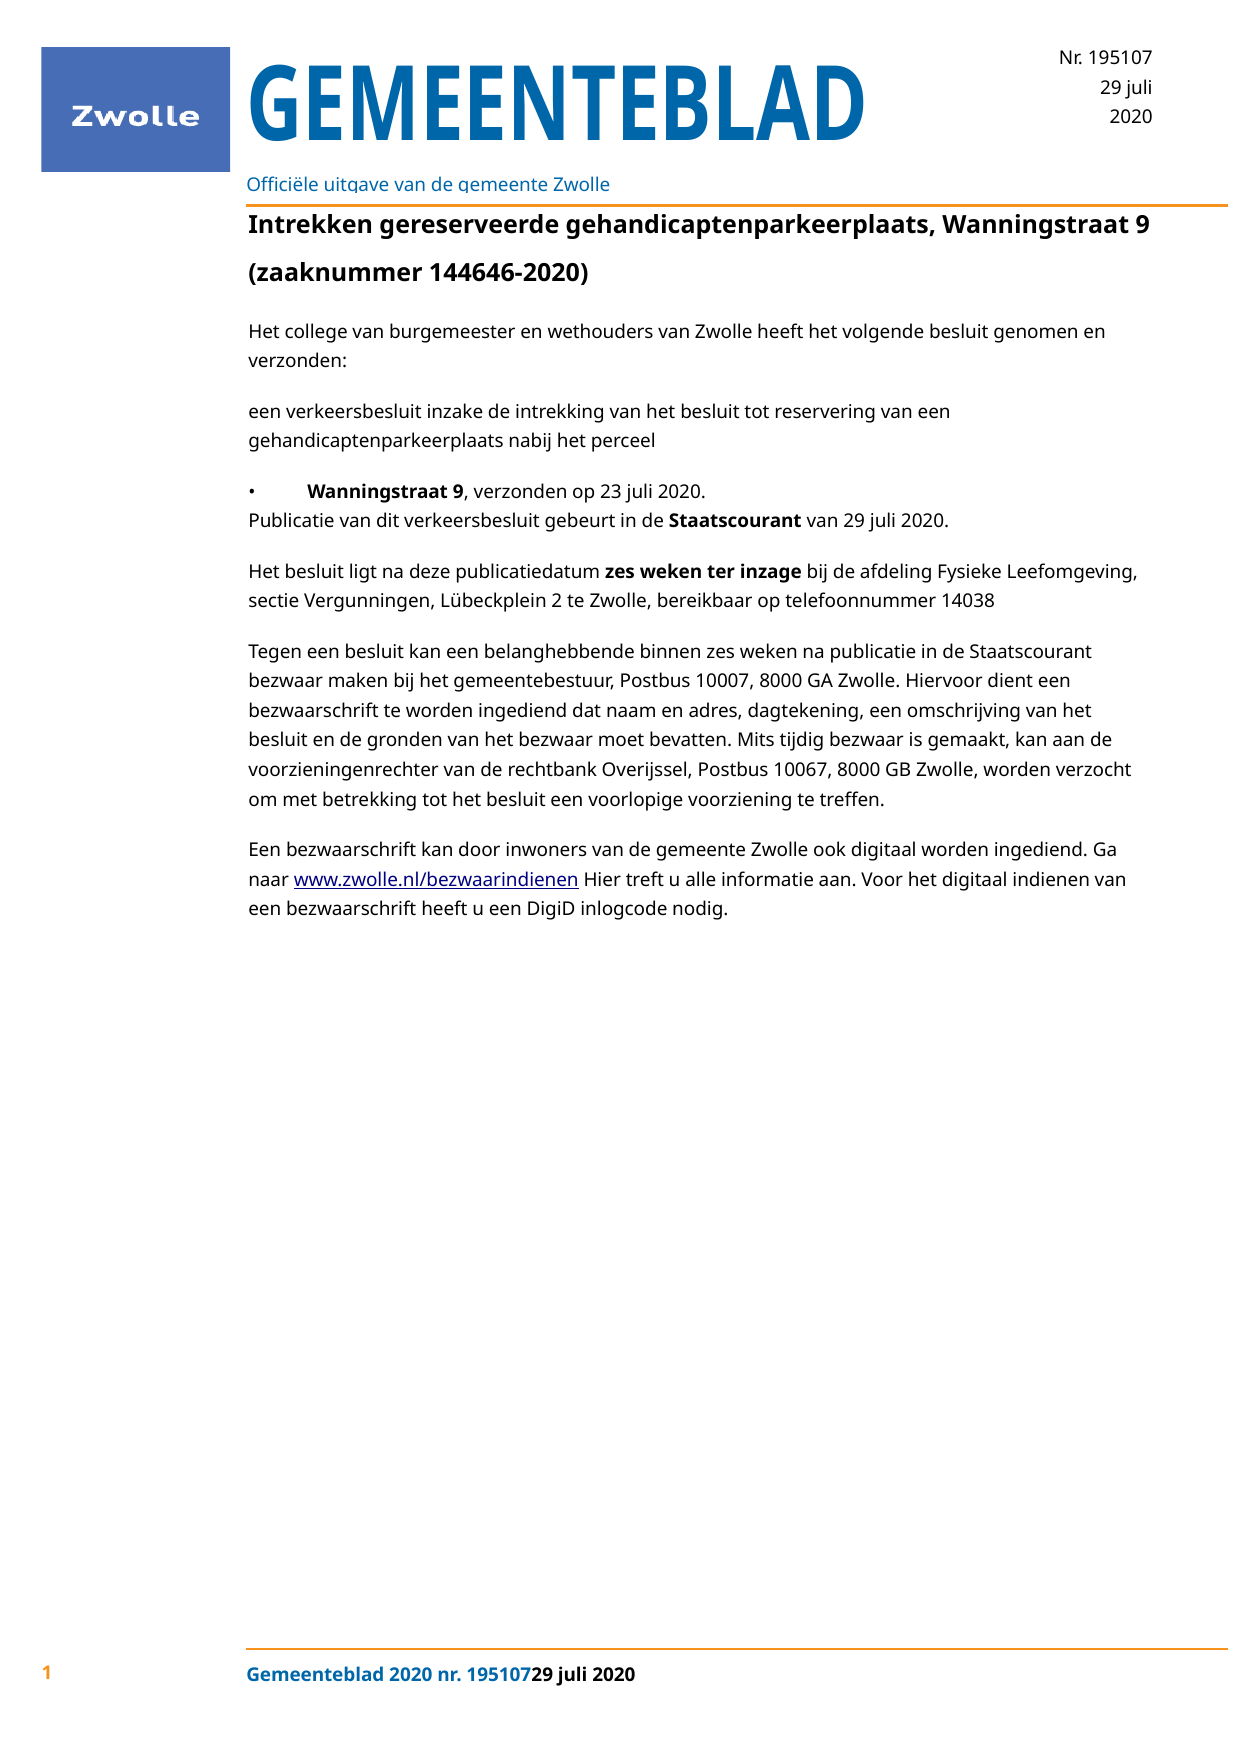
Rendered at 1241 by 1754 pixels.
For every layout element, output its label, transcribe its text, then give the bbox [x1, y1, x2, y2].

text Het college van burgemeester en wethouders van Zwolle heeft het volgende besluit genomen en verzonden: [248, 318, 1152, 373]
text Intrekken gereserveerde gehandicaptenparkeerplaats, Wanningstraat 9 (zaaknummer 144646-2020) [248, 207, 1152, 288]
text een verkeersbesluit inzake de intrekking van het besluit tot reservering van een gehandicaptenparkeerplaats nabij het perceel [248, 398, 1152, 453]
list Wanningstraat 9, verzonden op 23 juli 2020. [248, 478, 1152, 504]
text Het besluit ligt na deze publicatiedatum zes weken ter inzage bij de afdeling Fysieke Leefomgeving, sectie Vergunningen, Lübeckplein 2 te Zwolle, bereikbaar op telefoonnummer 14038 [248, 558, 1152, 613]
text Tegen een besluit kan een belanghebbende binnen zes weken na publicatie in de Staatscourant bezwaar maken bij het gemeentebestuur, Postbus 10007, 8000 GA Zwolle. Hiervoor dient een bezwaarschrift te worden ingediend dat naam en adres, dagtekening, een omschrijving van het besluit en de gronden van het bezwaar moet bevatten. Mits tijdig bezwaar is gemaakt, kan aan de voorzieningenrechter van de rechtbank Overijssel, Postbus 10067, 8000 GB Zwolle, worden verzocht om met betrekking tot het besluit een voorlopige voorziening te treffen. [248, 638, 1152, 812]
text Een bezwaarschrift kan door inwoners van de gemeente Zwolle ook digitaal worden ingediend. Ga naar www.zwolle.nl/bezwaarindienen Hier treft u alle informatie aan. Voor het digitaal indienen van een bezwaarschrift heeft u een DigiD inlogcode nodig. [248, 836, 1152, 921]
text Publicatie van dit verkeersbesluit gebeurt in de Staatscourant van 29 juli 2020. [248, 507, 1152, 533]
picture [41, 47, 231, 172]
